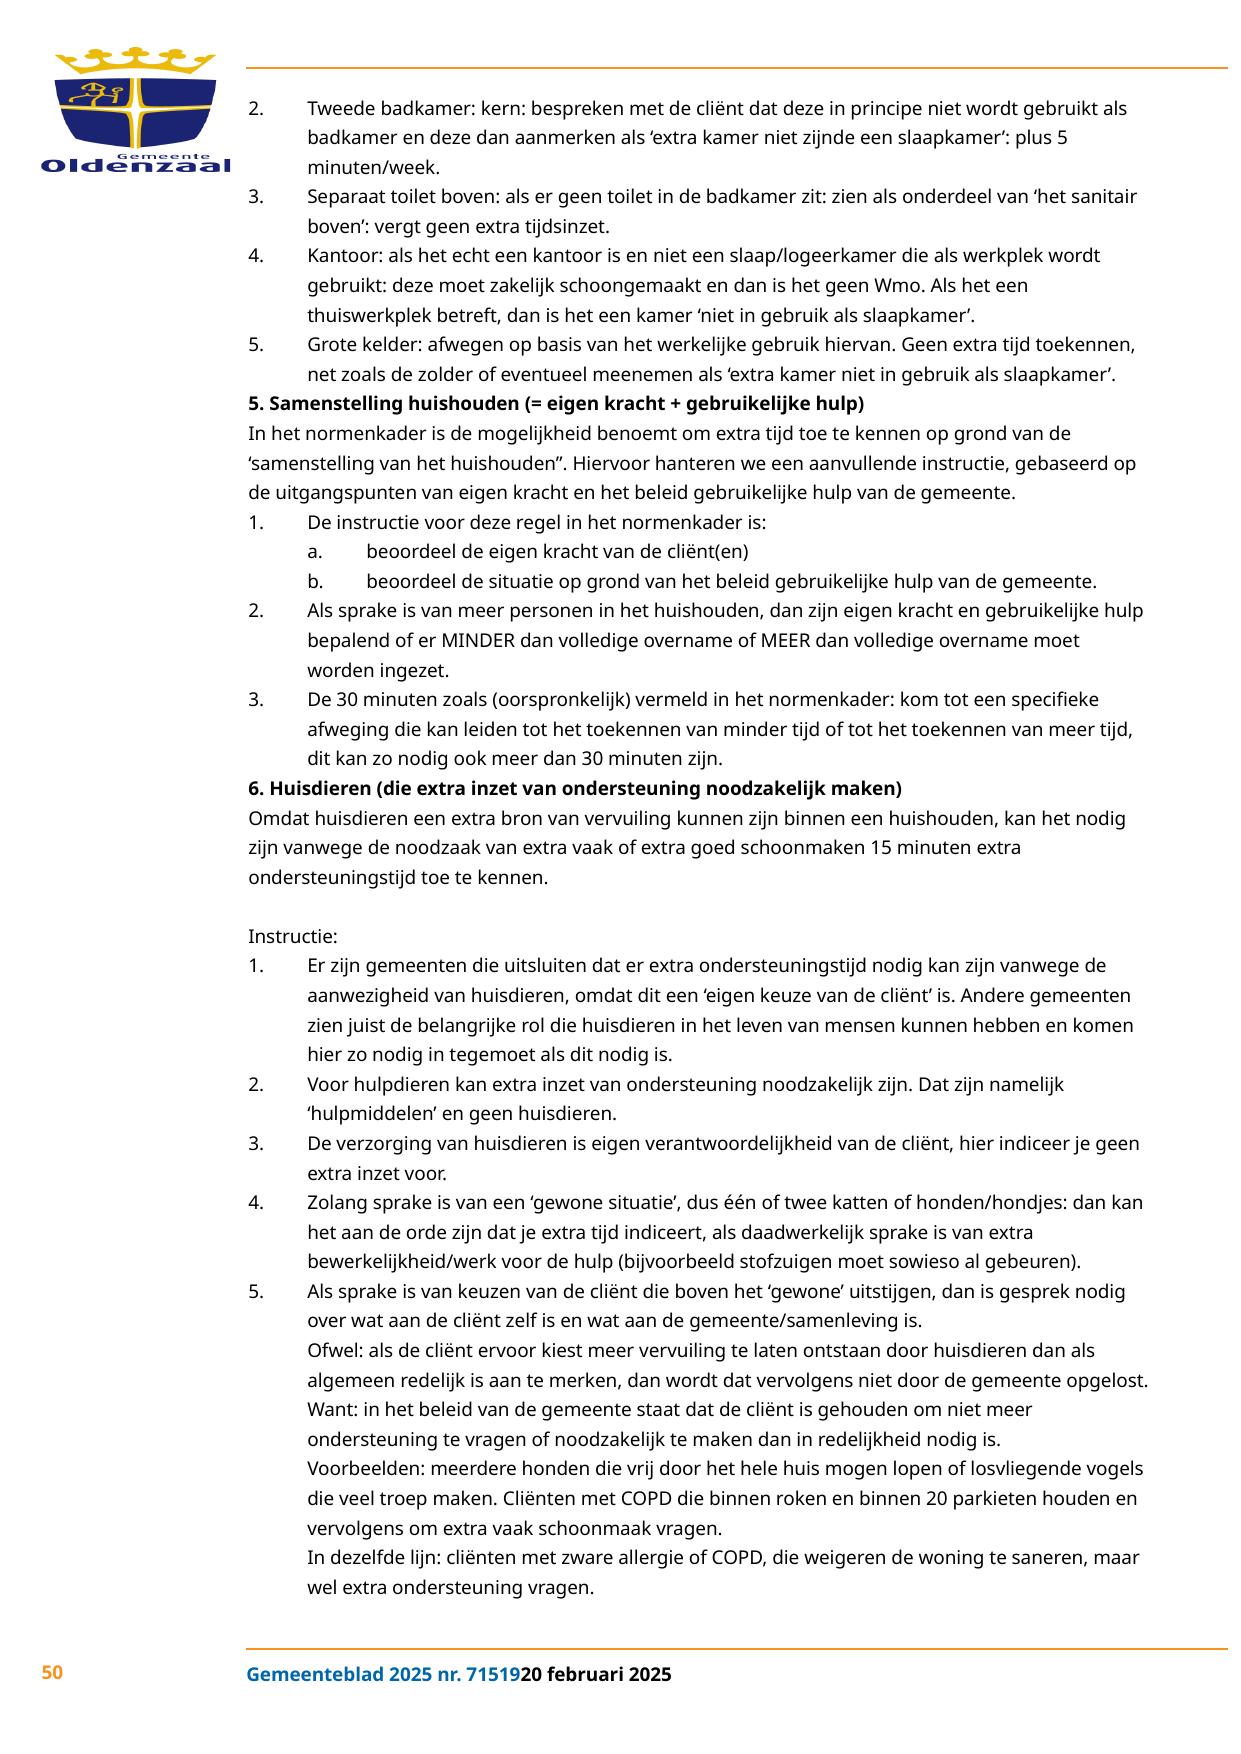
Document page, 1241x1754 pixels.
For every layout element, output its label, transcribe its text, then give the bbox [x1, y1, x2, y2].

picture [41, 47, 231, 172]
list Er zijn gemeenten die uitsluiten dat er extra ondersteuningstijd nodig kan zijn vanwege de aanwezigheid van huisdieren, omdat dit een ‘eigen keuze van de cliënt’ is. Andere gemeenten zien juist de belangrijke rol die huisdieren in het leven van mensen kunnen hebben en komen hier zo nodig in tegemoet als dit nodig is. [248, 953, 1152, 1067]
list beoordeel de situatie op grond van het beleid gebruikelijke hulp van de gemeente. [307, 568, 1152, 594]
list Zolang sprake is van een ‘gewone situatie’, dus één of twee katten of honden/hondjes: dan kan het aan de orde zijn dat je extra tijd indiceert, als daadwerkelijk sprake is van extra bewerkelijkheid/werk voor de hulp (bijvoorbeeld stofzuigen moet sowieso al gebeuren). [248, 1189, 1152, 1274]
text Omdat huisdieren een extra bron van vervuiling kunnen zijn binnen een huishouden, kan het nodig zijn vanwege de noodzaak van extra vaak of extra goed schoonmaken 15 minuten extra ondersteuningstijd toe te kennen. [248, 805, 1152, 890]
list Als sprake is van meer personen in het huishouden, dan zijn eigen kracht en gebruikelijke hulp bepalend of er MINDER dan volledige overname of MEER dan volledige overname moet worden ingezet. [248, 598, 1152, 683]
list Want: in het beleid van de gemeente staat dat de cliënt is gehouden om niet meer ondersteuning te vragen of noodzakelijk te maken dan in redelijkheid nodig is. [248, 1396, 1152, 1452]
text In het normenkader is de mogelijkheid benoemt om extra tijd toe te kennen op grond van de ‘samenstelling van het huishouden”. Hiervoor hanteren we een aanvullende instructie, gebaseerd op de uitgangspunten van eigen kracht en het beleid gebruikelijke hulp van de gemeente. [248, 420, 1152, 505]
text 5. Samenstelling huishouden (= eigen kracht + gebruikelijke hulp) [248, 391, 1152, 416]
list Als sprake is van keuzen van de cliënt die boven het ‘gewone’ uitstijgen, dan is gesprek nodig over wat aan de cliënt zelf is en wat aan de gemeente/samenleving is. [248, 1278, 1152, 1333]
list Voor hulpdieren kan extra inzet van ondersteuning noodzakelijk zijn. Dat zijn namelijk ‘hulpmiddelen’ en geen huisdieren. [248, 1071, 1152, 1126]
list De 30 minuten zoals (oorspronkelijk) vermeld in het normenkader: kom tot een specifieke afweging die kan leiden tot het toekennen van minder tijd of tot het toekennen van meer tijd, dit kan zo nodig ook meer dan 30 minuten zijn. [248, 686, 1152, 771]
list beoordeel de eigen kracht van de cliënt(en) [307, 538, 1152, 564]
list Separaat toilet boven: als er geen toilet in de badkamer zit: zien als onderdeel van ‘het sanitair boven’: vergt geen extra tijdsinzet. [248, 183, 1152, 239]
text Instructie: [248, 923, 1152, 949]
list Kantoor: als het echt een kantoor is en niet een slaap/logeerkamer die als werkplek wordt gebruikt: deze moet zakelijk schoongemaakt en dan is het geen Wmo. Als het een thuiswerkplek betreft, dan is het een kamer ‘niet in gebruik als slaapkamer’. [248, 243, 1152, 328]
list Ofwel: als de cliënt ervoor kiest meer vervuiling te laten ontstaan door huisdieren dan als algemeen redelijk is aan te merken, dan wordt dat vervolgens niet door de gemeente opgelost. [248, 1337, 1152, 1393]
list Tweede badkamer: kern: bespreken met de cliënt dat deze in principe niet wordt gebruikt als badkamer en deze dan aanmerken als ‘extra kamer niet zijnde een slaapkamer’: plus 5 minuten/week. [248, 95, 1152, 180]
list Voorbeelden: meerdere honden die vrij door het hele huis mogen lopen of losvliegende vogels die veel troep maken. Cliënten met COPD die binnen roken en binnen 20 parkieten houden en vervolgens om extra vaak schoonmaak vragen. [248, 1456, 1152, 1541]
list De instructie voor deze regel in het normenkader is: [248, 509, 1152, 535]
list In dezelfde lijn: cliënten met zware allergie of COPD, die weigeren de woning te saneren, maar wel extra ondersteuning vragen. [248, 1544, 1152, 1600]
text 6. Huisdieren (die extra inzet van ondersteuning noodzakelijk maken) [248, 775, 1152, 801]
list De verzorging van huisdieren is eigen verantwoordelijkheid van de cliënt, hier indiceer je geen extra inzet voor. [248, 1130, 1152, 1186]
list Grote kelder: afwegen op basis van het werkelijke gebruik hiervan. Geen extra tijd toekennen, net zoals de zolder of eventueel meenemen als ‘extra kamer niet in gebruik als slaapkamer’. [248, 331, 1152, 387]
